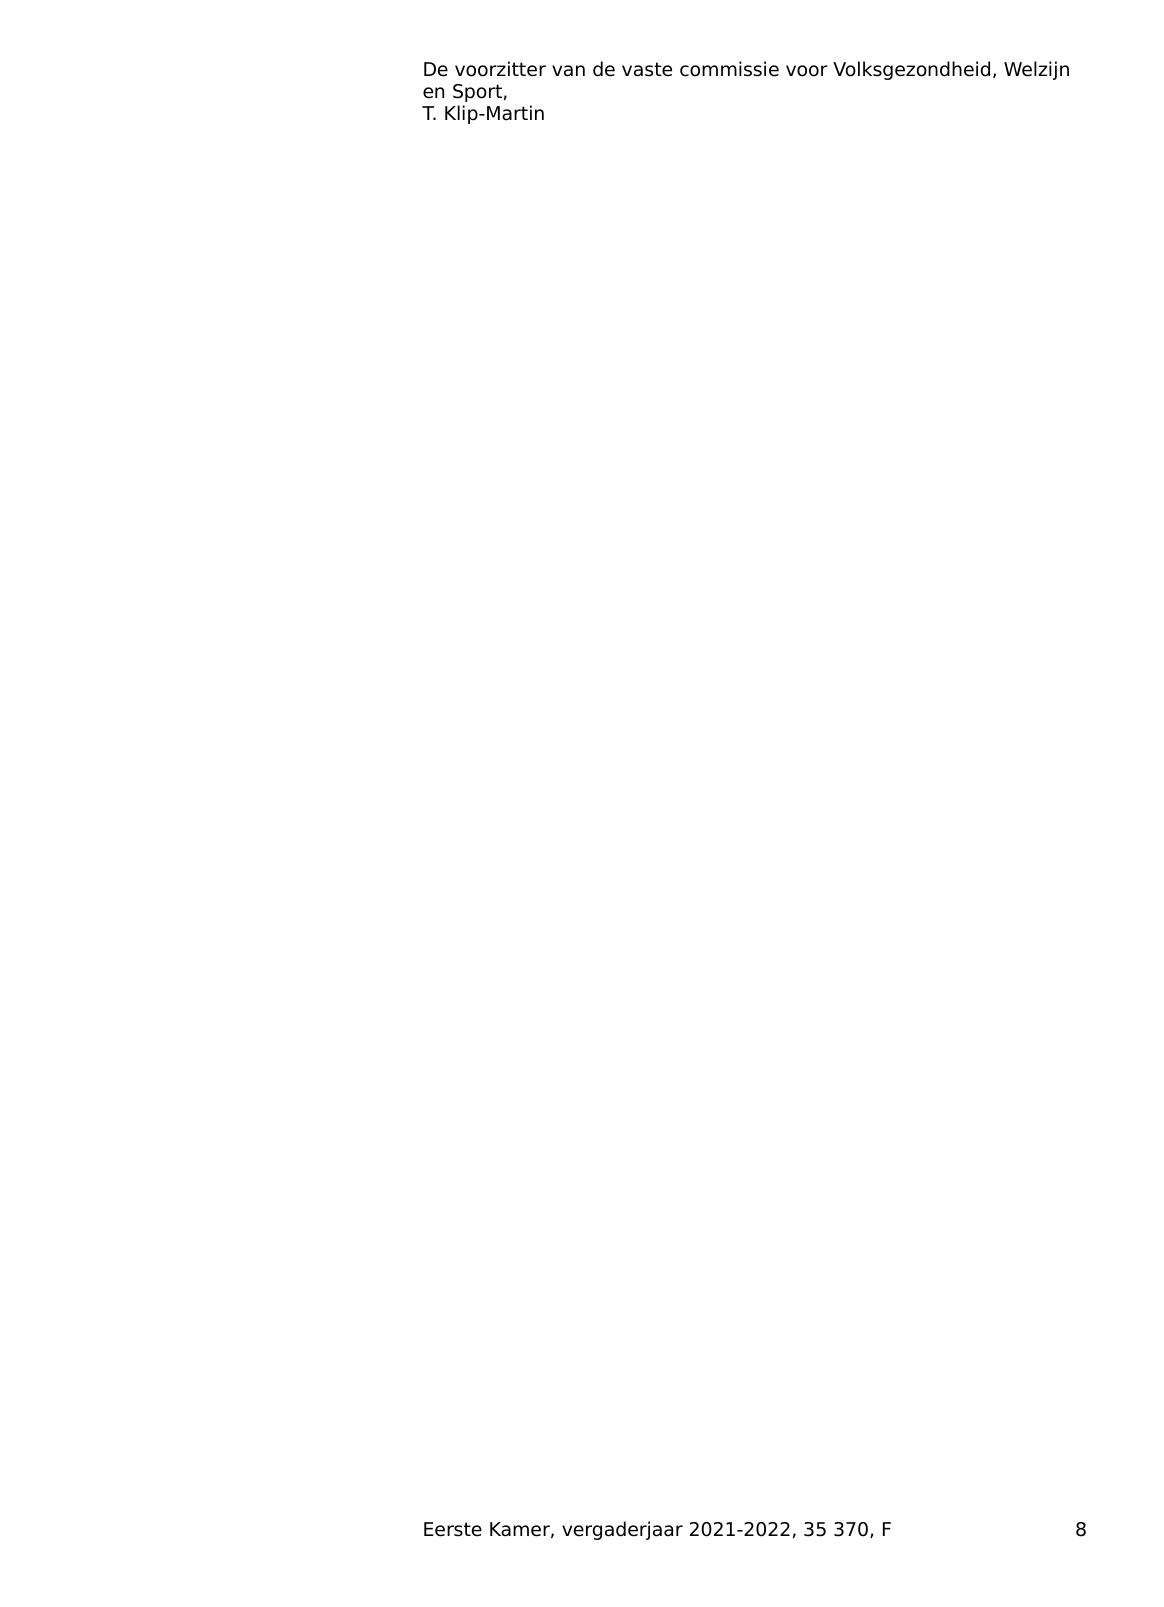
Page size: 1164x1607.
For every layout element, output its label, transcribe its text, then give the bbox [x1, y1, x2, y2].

text De voorzitter van de vaste commissie voor Volksgezondheid, Welzijn en Sport, T. Klip-Martin [422, 59, 1087, 125]
